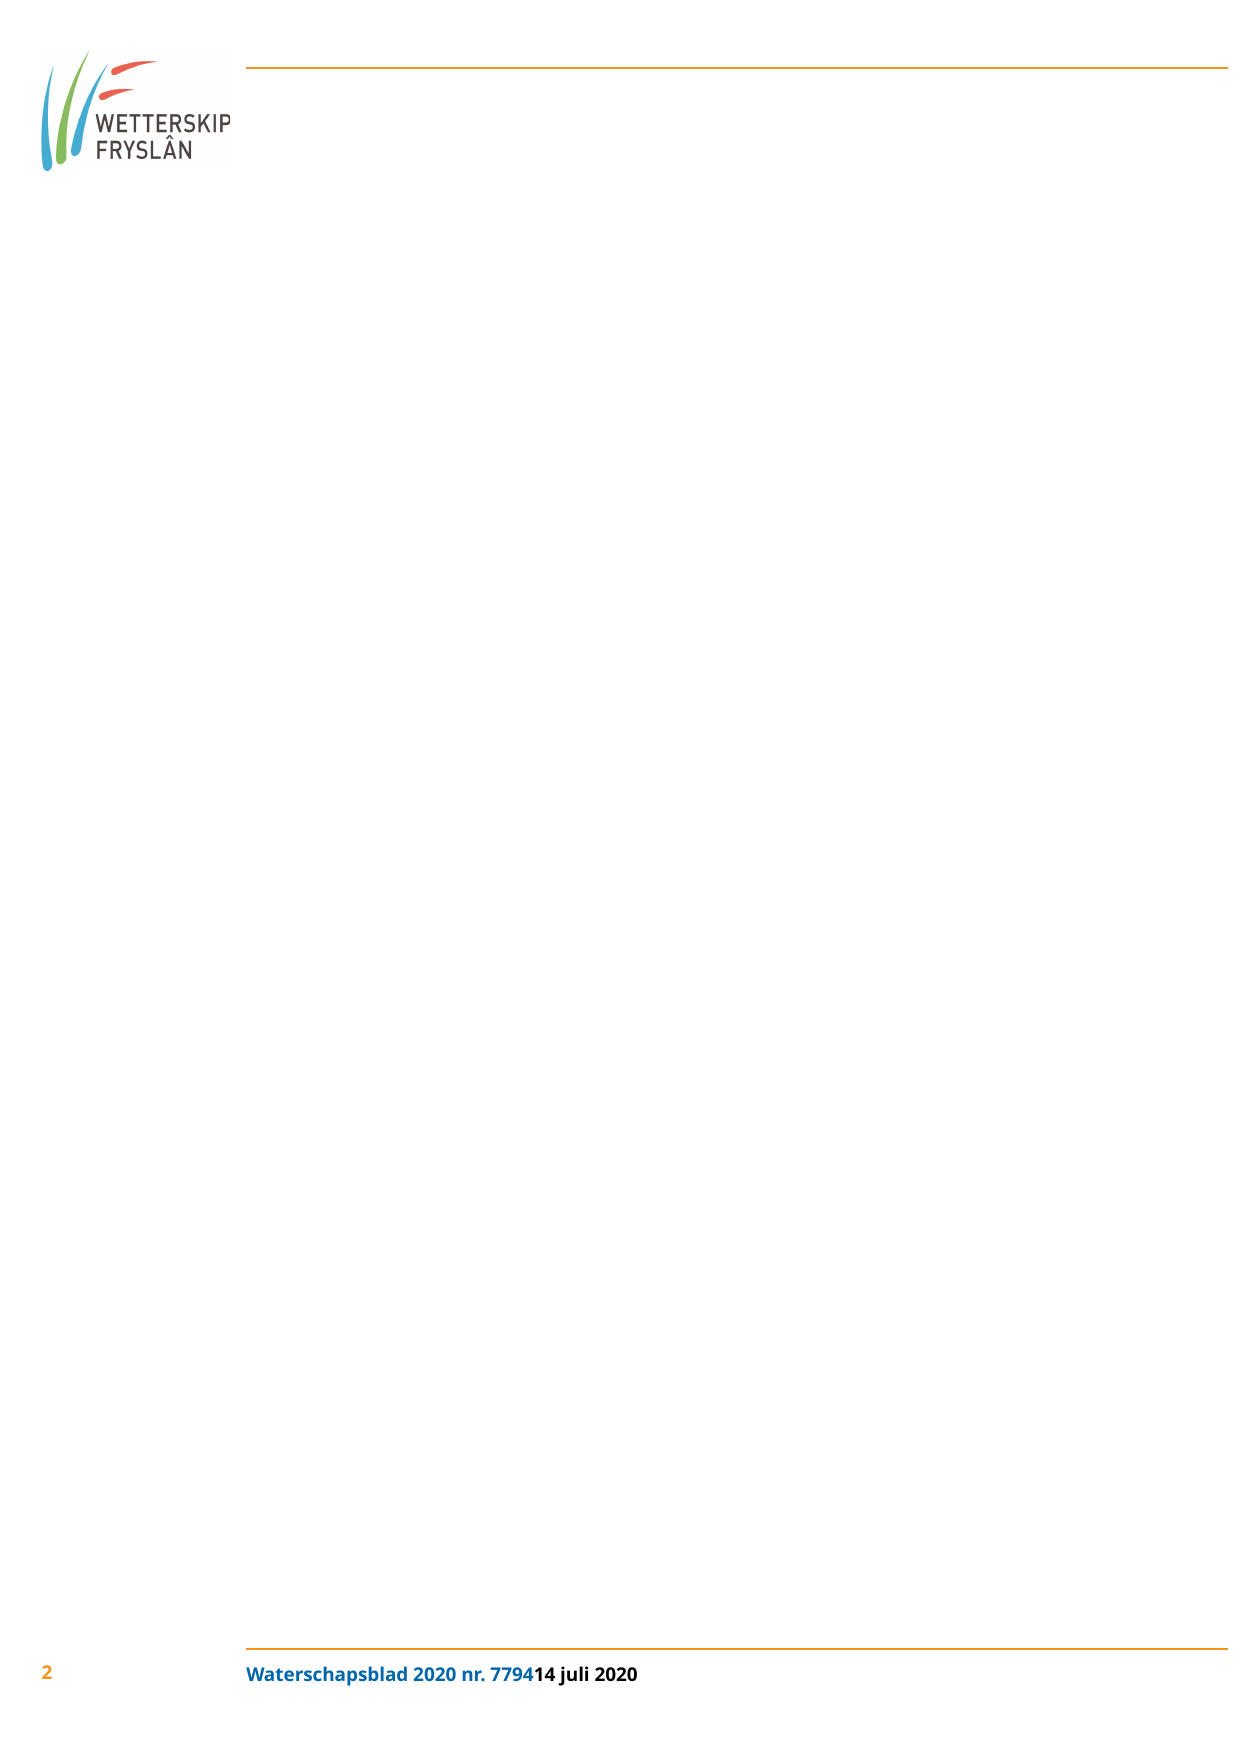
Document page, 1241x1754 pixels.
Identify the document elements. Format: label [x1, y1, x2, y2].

picture [41, 47, 231, 172]
